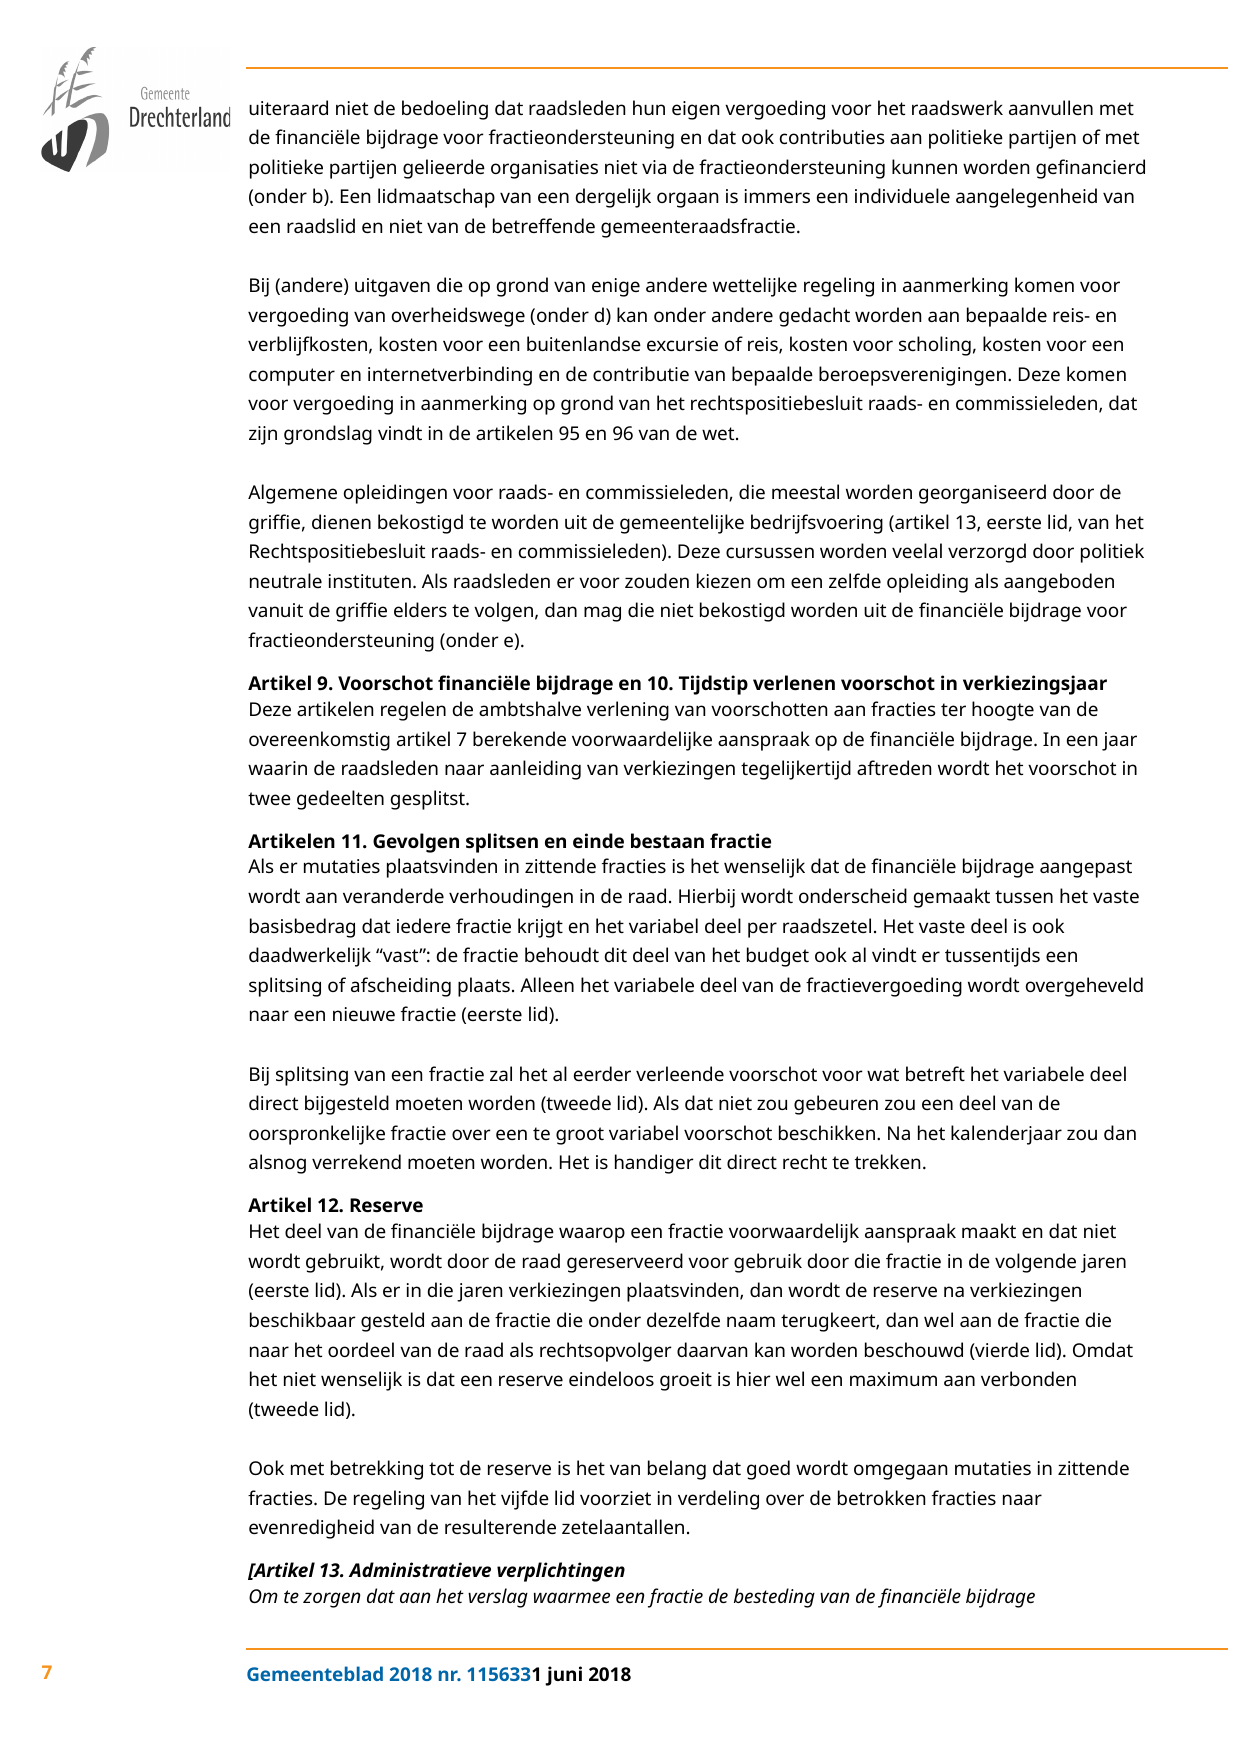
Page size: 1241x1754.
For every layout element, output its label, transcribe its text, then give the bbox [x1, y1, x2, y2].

text Algemene opleidingen voor raads- en commissieleden, die meestal worden georganiseerd door de griffie, dienen bekostigd te worden uit de gemeentelijke bedrijfsvoering (artikel 13, eerste lid, van het Rechtspositiebesluit raads- en commissieleden). Deze cursussen worden veelal verzorgd door politiek neutrale instituten. Als raadsleden er voor zouden kiezen om een zelfde opleiding als aangeboden vanuit de griffie elders te volgen, dan mag die niet bekostigd worden uit de financiële bijdrage voor fractieondersteuning (onder e). [248, 479, 1152, 653]
text Artikelen 11. Gevolgen splitsen en einde bestaan fractie [248, 828, 1152, 854]
text uiteraard niet de bedoeling dat raadsleden hun eigen vergoeding voor het raadswerk aanvullen met de financiële bijdrage voor fractieondersteuning en dat ook contributies aan politieke partijen of met politieke partijen gelieerde organisaties niet via de fractieondersteuning kunnen worden gefinancierd (onder b). Een lidmaatschap van een dergelijk orgaan is immers een individuele aangelegenheid van een raadslid en niet van de betreffende gemeenteraadsfractie. [248, 95, 1152, 239]
text Bij (andere) uitgaven die op grond van enige andere wettelijke regeling in aanmerking komen voor vergoeding van overheidswege (onder d) kan onder andere gedacht worden aan bepaalde reis- en verblijfkosten, kosten voor een buitenlandse excursie of reis, kosten voor scholing, kosten voor een computer en internetverbinding en de contributie van bepaalde beroepsverenigingen. Deze komen voor vergoeding in aanmerking op grond van het rechtspositiebesluit raads- en commissieleden, dat zijn grondslag vindt in de artikelen 95 en 96 van de wet. [248, 272, 1152, 446]
text [Artikel 13. Administratieve verplichtingen [248, 1557, 1152, 1583]
text Artikel 9. Voorschot financiële bijdrage en 10. Tijdstip verlenen voorschot in verkiezingsjaar [248, 670, 1152, 696]
picture [41, 47, 231, 172]
text Het deel van de financiële bijdrage waarop een fractie voorwaardelijk aanspraak maakt en dat niet wordt gebruikt, wordt door de raad gereserveerd voor gebruik door die fractie in de volgende jaren (eerste lid). Als er in die jaren verkiezingen plaatsvinden, dan wordt de reserve na verkiezingen beschikbaar gesteld aan de fractie die onder dezelfde naam terugkeert, dan wel aan de fractie die naar het oordeel van de raad als rechtsopvolger daarvan kan worden beschouwd (vierde lid). Omdat het niet wenselijk is dat een reserve eindeloos groeit is hier wel een maximum aan verbonden (tweede lid). [248, 1218, 1152, 1422]
text Bij splitsing van een fractie zal het al eerder verleende voorschot voor wat betreft het variabele deel direct bijgesteld moeten worden (tweede lid). Als dat niet zou gebeuren zou een deel van de oorspronkelijke fractie over een te groot variabel voorschot beschikken. Na het kalenderjaar zou dan alsnog verrekend moeten worden. Het is handiger dit direct recht te trekken. [248, 1061, 1152, 1175]
text Als er mutaties plaatsvinden in zittende fracties is het wenselijk dat de financiële bijdrage aangepast wordt aan veranderde verhoudingen in de raad. Hierbij wordt onderscheid gemaakt tussen het vaste basisbedrag dat iedere fractie krijgt en het variabel deel per raadszetel. Het vaste deel is ook daadwerkelijk “vast”: de fractie behoudt dit deel van het budget ook al vindt er tussentijds een splitsing of afscheiding plaats. Alleen het variabele deel van de fractievergoeding wordt overgeheveld naar een nieuwe fractie (eerste lid). [248, 854, 1152, 1027]
text Artikel 12. Reserve [248, 1193, 1152, 1218]
text Deze artikelen regelen de ambtshalve verlening van voorschotten aan fracties ter hoogte van de overeenkomstig artikel 7 berekende voorwaardelijke aanspraak op de financiële bijdrage. In een jaar waarin de raadsleden naar aanleiding van verkiezingen tegelijkertijd aftreden wordt het voorschot in twee gedeelten gesplitst. [248, 696, 1152, 811]
text Om te zorgen dat aan het verslag waarmee een fractie de besteding van de financiële bijdrage [248, 1583, 1152, 1609]
text Ook met betrekking tot de reserve is het van belang dat goed wordt omgegaan mutaties in zittende fracties. De regeling van het vijfde lid voorziet in verdeling over de betrokken fracties naar evenredigheid van de resulterende zetelaantallen. [248, 1455, 1152, 1540]
